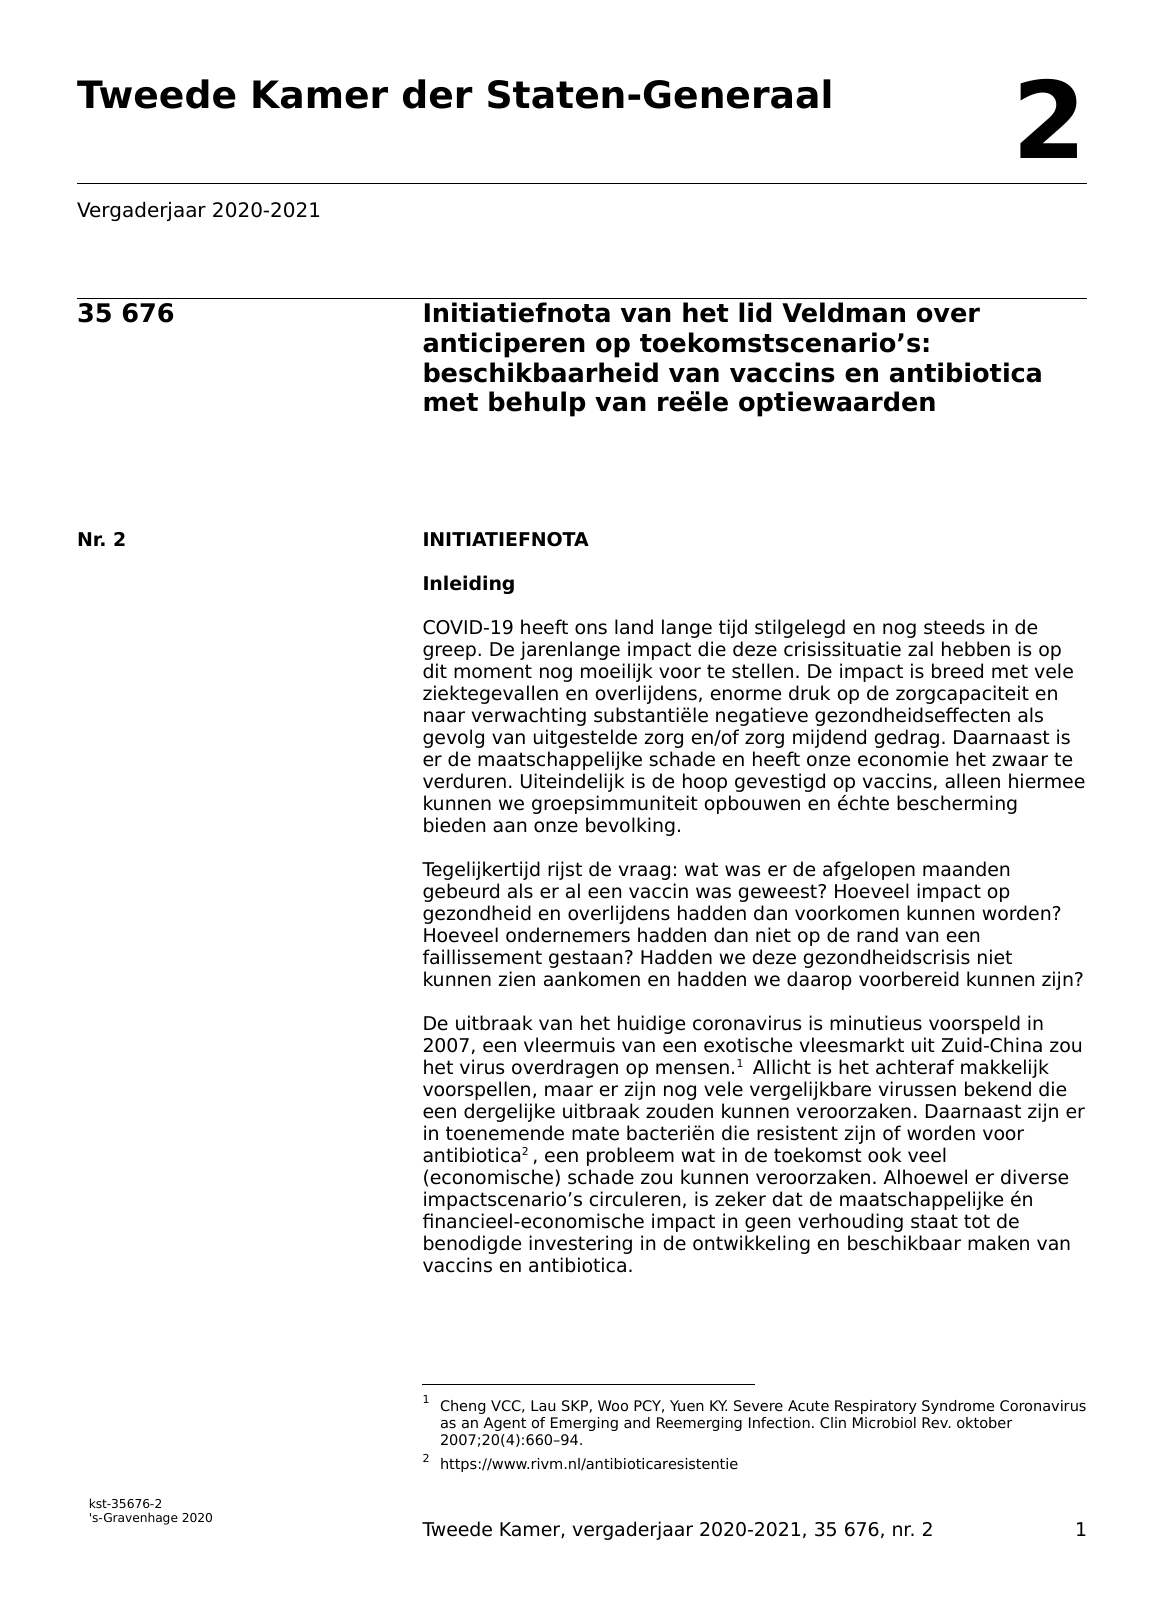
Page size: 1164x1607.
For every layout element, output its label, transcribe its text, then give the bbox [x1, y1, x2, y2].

text https://www.rivm.nl/antibioticaresistentie [422, 1452, 1087, 1474]
table_header Tweede Kamer der Staten-Generaal [77, 59, 886, 183]
table_cell Vergaderjaar 2020-2021 [77, 184, 1087, 298]
subtitle Inleiding [422, 573, 1087, 595]
text 's-Gravenhage 2020 [88, 1511, 323, 1525]
table_header 2 [886, 59, 1087, 183]
subtitle Nr. 2 INITIATIEFNOTA [77, 529, 1087, 551]
text Cheng VCC, Lau SKP, Woo PCY, Yuen KY. Severe Acute Respiratory Syndrome Coronavirus as an Agent of Emerging and Reemerging Infection. Clin Microbiol Rev. oktober 2007;20(4):660–94. [422, 1393, 1087, 1449]
text Tegelijkertijd rijst de vraag: wat was er de afgelopen maanden gebeurd als er al een vaccin was geweest? Hoeveel impact op gezondheid en overlijdens hadden dan voorkomen kunnen worden? Hoeveel ondernemers hadden dan niet op de rand van een faillissement gestaan? Hadden we deze gezondheidscrisis niet kunnen zien aankomen en hadden we daarop voorbereid kunnen zijn? [422, 859, 1087, 991]
text kst-35676-2 [88, 1497, 323, 1511]
text De uitbraak van het huidige coronavirus is minutieus voorspeld in 2007, een vleermuis van een exotische vleesmarkt uit Zuid-China zou het virus overdragen op mensen. Allicht is het achteraf makkelijk voorspellen, maar er zijn nog vele vergelijkbare virussen bekend die een dergelijke uitbraak zouden kunnen veroorzaken. Daarnaast zijn er in toenemende mate bacteriën die resistent zijn of worden voor antibiotica, een probleem wat in de toekomst ook veel (economische) schade zou kunnen veroorzaken. Alhoewel er diverse impactscenario’s circuleren, is zeker dat de maatschappelijke én financieel-economische impact in geen verhouding staat tot de benodigde investering in de ontwikkeling en beschikbaar maken van vaccins en antibiotica. [422, 1013, 1087, 1277]
subtitle 35 676 Initiatiefnota van het lid Veldman over anticiperen op toekomstscenario’s: beschikbaarheid van vaccins en antibiotica met behulp van reële optiewaarden [77, 299, 1087, 418]
text COVID-19 heeft ons land lange tijd stilgelegd en nog steeds in de greep. De jarenlange impact die deze crisissituatie zal hebben is op dit moment nog moeilijk voor te stellen. De impact is breed met vele ziektegevallen en overlijdens, enorme druk op de zorgcapaciteit en naar verwachting substantiële negatieve gezondheidseffecten als gevolg van uitgestelde zorg en/of zorg mijdend gedrag. Daarnaast is er de maatschappelijke schade en heeft onze economie het zwaar te verduren. Uiteindelijk is de hoop gevestigd op vaccins, alleen hiermee kunnen we groepsimmuniteit opbouwen en échte bescherming bieden aan onze bevolking. [422, 617, 1087, 837]
